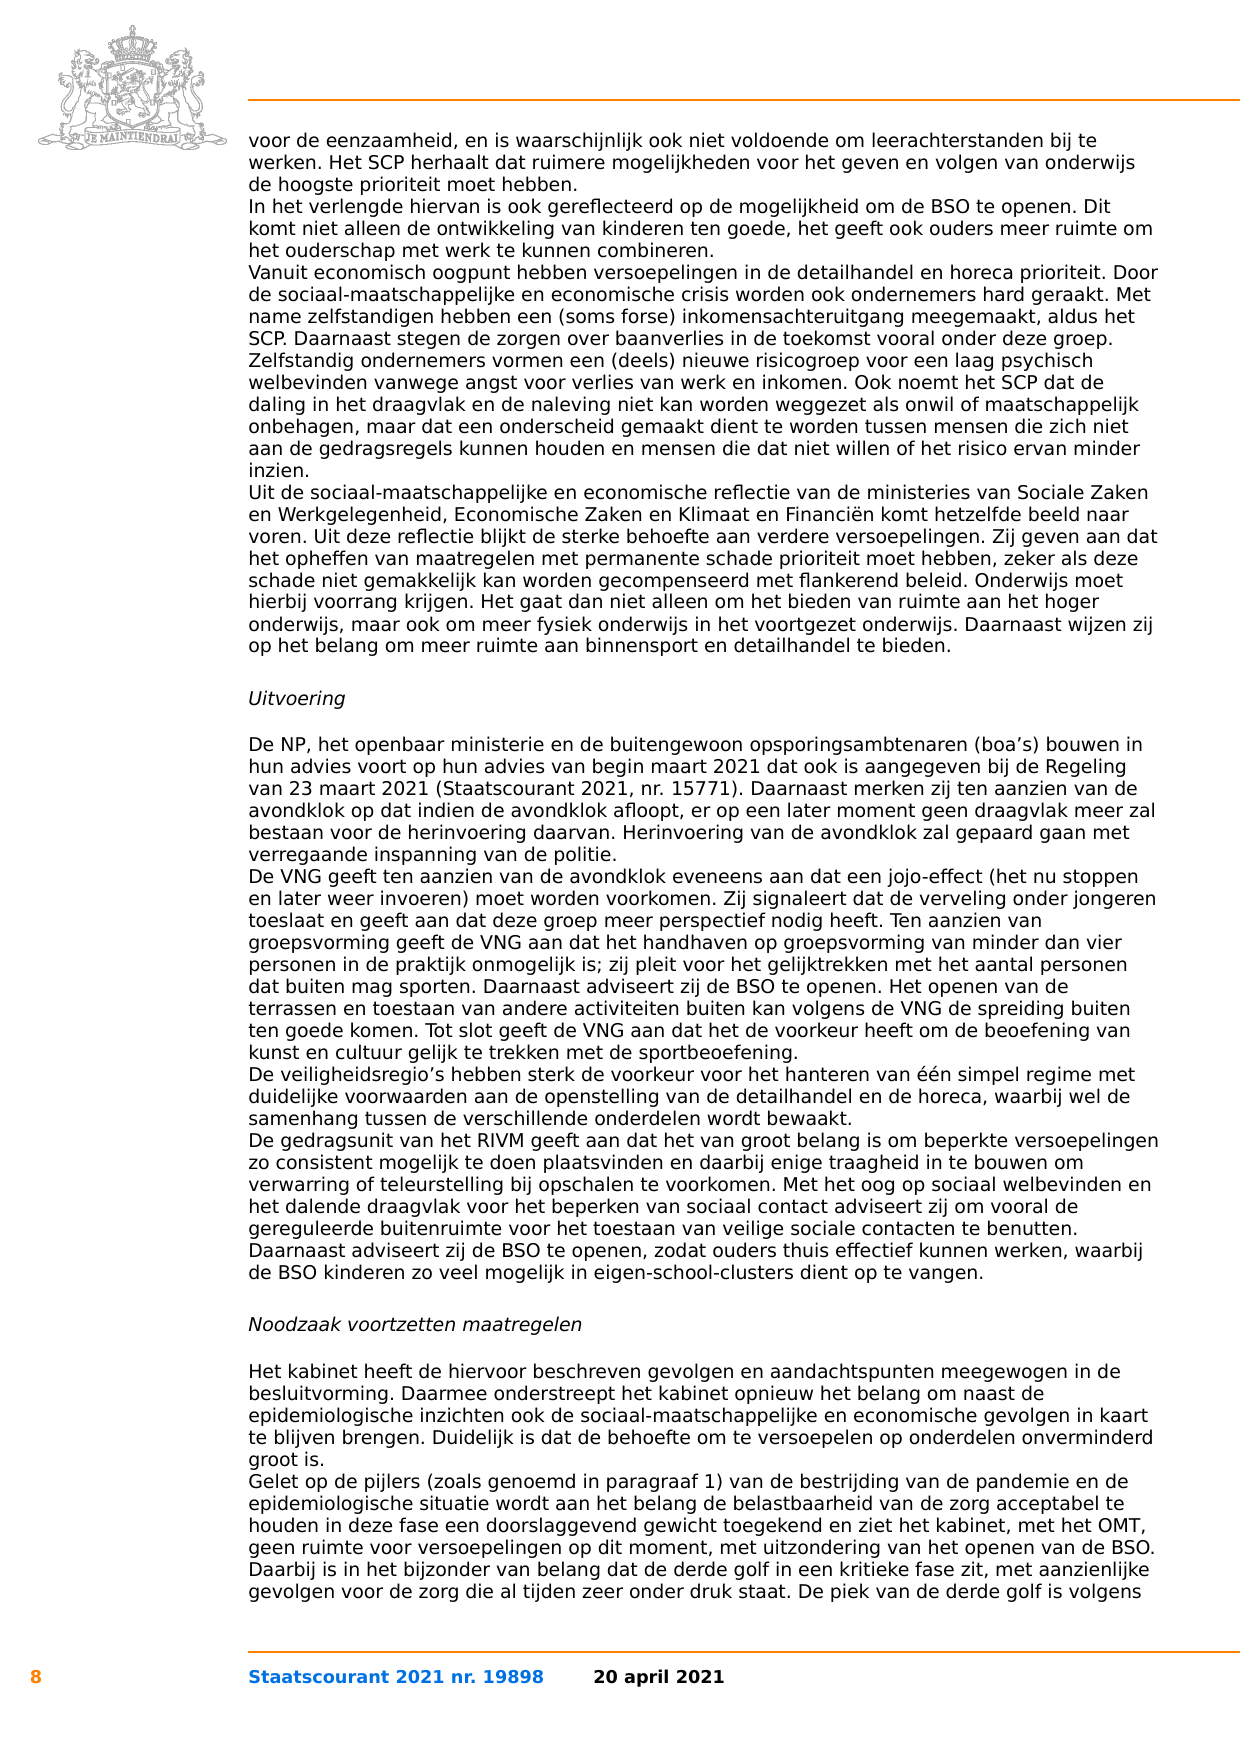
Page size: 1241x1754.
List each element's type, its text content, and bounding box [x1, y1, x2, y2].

text In het verlengde hiervan is ook gereflecteerd op de mogelijkheid om de BSO te openen. Dit komt niet alleen de ontwikkeling van kinderen ten goede, het geeft ook ouders meer ruimte om het ouderschap met werk te kunnen combineren. [248, 196, 1163, 262]
text Het kabinet heeft de hiervoor beschreven gevolgen en aandachtspunten meegewogen in de besluitvorming. Daarmee onderstreept het kabinet opnieuw het belang om naast de epidemiologische inzichten ook de sociaal-maatschappelijke en economische gevolgen in kaart te blijven brengen. Duidelijk is dat de behoefte om te versoepelen op onderdelen onverminderd groot is. [248, 1361, 1163, 1471]
text De NP, het openbaar ministerie en de buitengewoon opsporingsambtenaren (boa’s) bouwen in hun advies voort op hun advies van begin maart 2021 dat ook is aangegeven bij de Regeling van 23 maart 2021 (Staatscourant 2021, nr. 15771). Daarnaast merken zij ten aanzien van de avondklok op dat indien de avondklok afloopt, er op een later moment geen draagvlak meer zal bestaan voor de herinvoering daarvan. Herinvoering van de avondklok zal gepaard gaan met verregaande inspanning van de politie. [248, 734, 1163, 866]
text Vanuit economisch oogpunt hebben versoepelingen in de detailhandel en horeca prioriteit. Door de sociaal-maatschappelijke en economische crisis worden ook ondernemers hard geraakt. Met name zelfstandigen hebben een (soms forse) inkomensachteruitgang meegemaakt, aldus het SCP. Daarnaast stegen de zorgen over baanverlies in de toekomst vooral onder deze groep. Zelfstandig ondernemers vormen een (deels) nieuwe risicogroep voor een laag psychisch welbevinden vanwege angst voor verlies van werk en inkomen. Ook noemt het SCP dat de daling in het draagvlak en de naleving niet kan worden weggezet als onwil of maatschappelijk onbehagen, maar dat een onderscheid gemaakt dient te worden tussen mensen die zich niet aan de gedragsregels kunnen houden en mensen die dat niet willen of het risico ervan minder inzien. [248, 262, 1163, 482]
text De VNG geeft ten aanzien van de avondklok eveneens aan dat een jojo-effect (het nu stoppen en later weer invoeren) moet worden voorkomen. Zij signaleert dat de verveling onder jongeren toeslaat en geeft aan dat deze groep meer perspectief nodig heeft. Ten aanzien van groepsvorming geeft de VNG aan dat het handhaven op groepsvorming van minder dan vier personen in de praktijk onmogelijk is; zij pleit voor het gelijktrekken met het aantal personen dat buiten mag sporten. Daarnaast adviseert zij de BSO te openen. Het openen van de terrassen en toestaan van andere activiteiten buiten kan volgens de VNG de spreiding buiten ten goede komen. Tot slot geeft de VNG aan dat het de voorkeur heeft om de beoefening van kunst en cultuur gelijk te trekken met de sportbeoefening. [248, 866, 1163, 1064]
text De gedragsunit van het RIVM geeft aan dat het van groot belang is om beperkte versoepelingen zo consistent mogelijk te doen plaatsvinden en daarbij enige traagheid in te bouwen om verwarring of teleurstelling bij opschalen te voorkomen. Met het oog op sociaal welbevinden en het dalende draagvlak voor het beperken van sociaal contact adviseert zij om vooral de gereguleerde buitenruimte voor het toestaan van veilige sociale contacten te benutten. Daarnaast adviseert zij de BSO te openen, zodat ouders thuis effectief kunnen werken, waarbij de BSO kinderen zo veel mogelijk in eigen-school-clusters dient op te vangen. [248, 1130, 1163, 1284]
text De veiligheidsregio’s hebben sterk de voorkeur voor het hanteren van één simpel regime met duidelijke voorwaarden aan de openstelling van de detailhandel en de horeca, waarbij wel de samenhang tussen de verschillende onderdelen wordt bewaakt. [248, 1064, 1163, 1130]
subtitle Uitvoering [248, 687, 1163, 709]
text voor de eenzaamheid, en is waarschijnlijk ook niet voldoende om leerachterstanden bij te werken. Het SCP herhaalt dat ruimere mogelijkheden voor het geven en volgen van onderwijs de hoogste prioriteit moet hebben. [248, 130, 1163, 196]
text Uit de sociaal-maatschappelijke en economische reflectie van de ministeries van Sociale Zaken en Werkgelegenheid, Economische Zaken en Klimaat en Financiën komt hetzelfde beeld naar voren. Uit deze reflectie blijkt de sterke behoefte aan verdere versoepelingen. Zij geven aan dat het opheffen van maatregelen met permanente schade prioriteit moet hebben, zeker als deze schade niet gemakkelijk kan worden gecompenseerd met flankerend beleid. Onderwijs moet hierbij voorrang krijgen. Het gaat dan niet alleen om het bieden van ruimte aan het hoger onderwijs, maar ook om meer fysiek onderwijs in het voortgezet onderwijs. Daarnaast wijzen zij op het belang om meer ruimte aan binnensport en detailhandel te bieden. [248, 482, 1163, 657]
subtitle Noodzaak voortzetten maatregelen [248, 1314, 1163, 1336]
text Gelet op de pijlers (zoals genoemd in paragraaf 1) van de bestrijding van de pandemie en de epidemiologische situatie wordt aan het belang de belastbaarheid van de zorg acceptabel te houden in deze fase een doorslaggevend gewicht toegekend en ziet het kabinet, met het OMT, geen ruimte voor versoepelingen op dit moment, met uitzondering van het openen van de BSO. Daarbij is in het bijzonder van belang dat de derde golf in een kritieke fase zit, met aanzienlijke gevolgen voor de zorg die al tijden zeer onder druk staat. De piek van de derde golf is volgens [248, 1471, 1163, 1603]
picture [38, 25, 227, 150]
